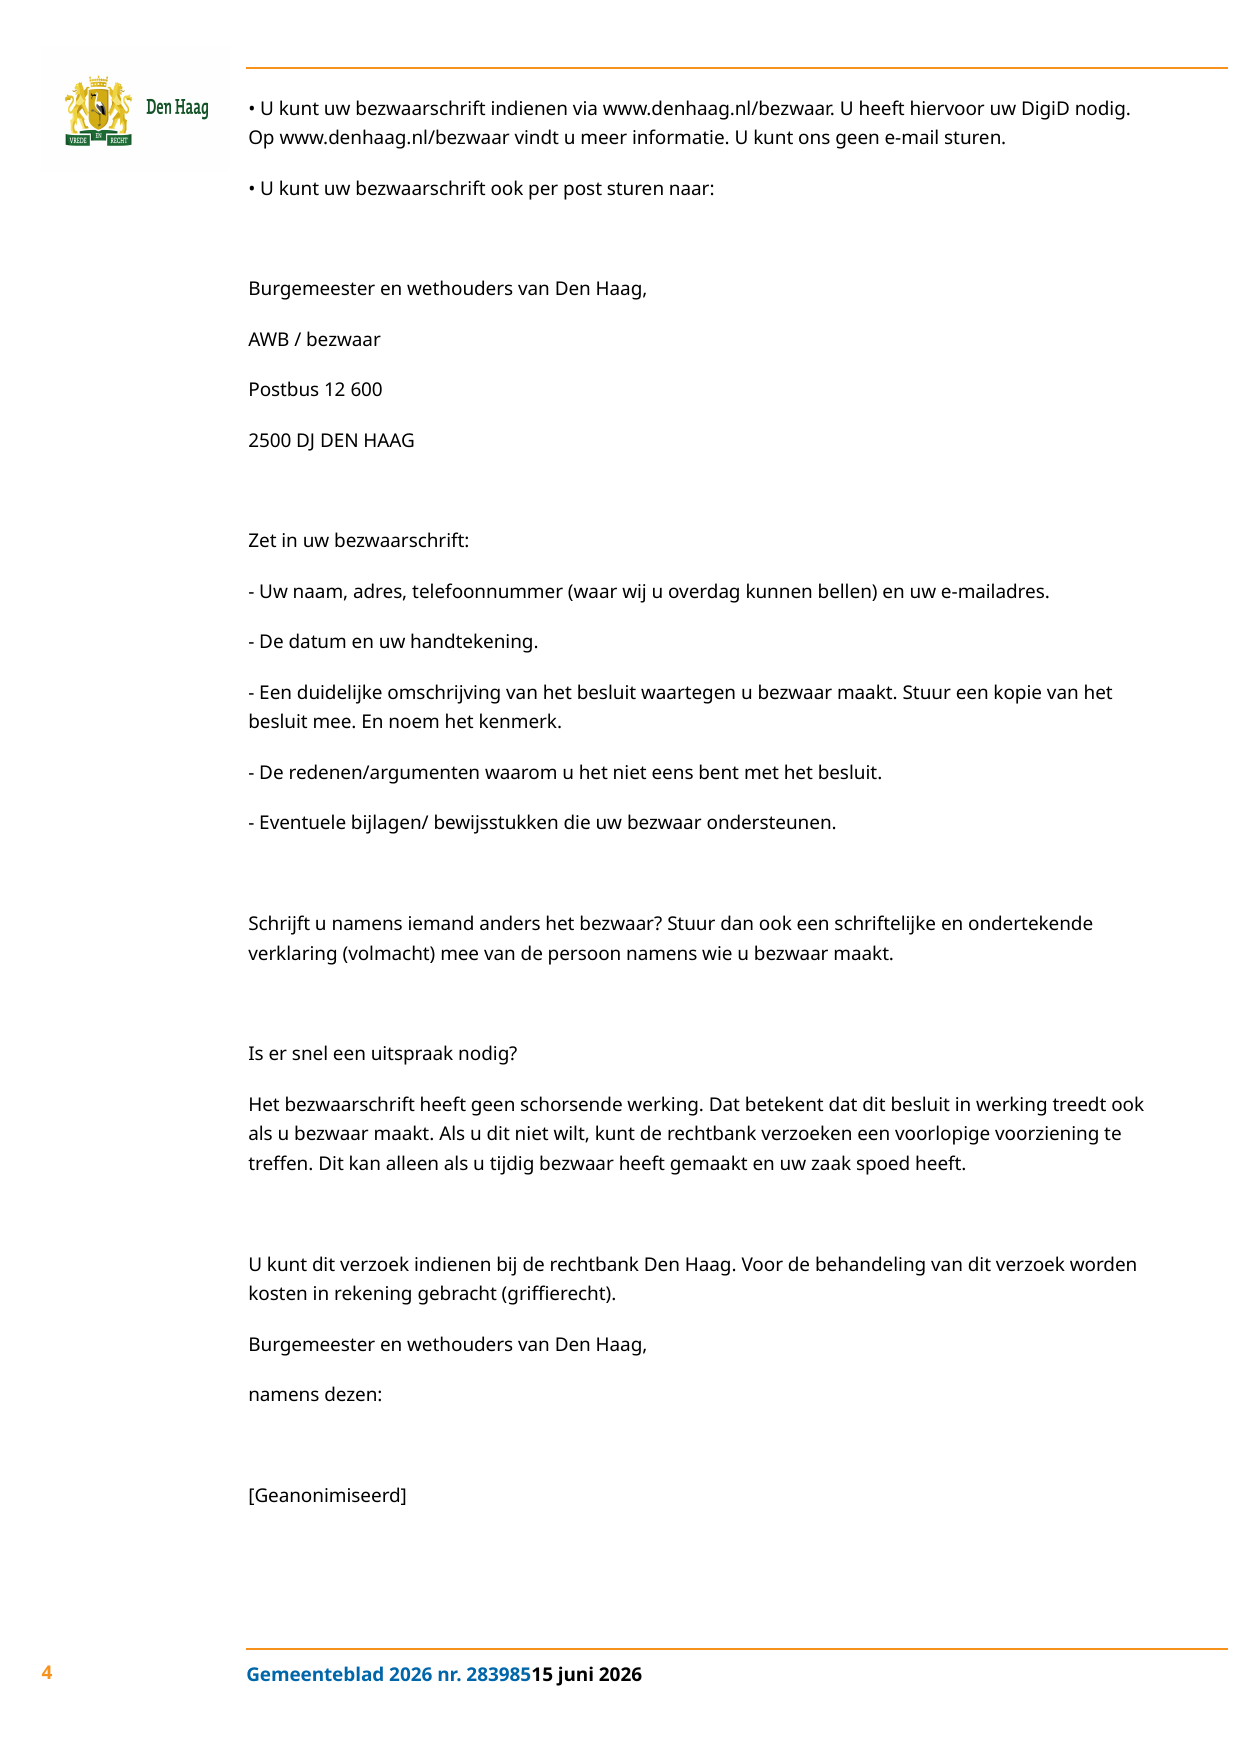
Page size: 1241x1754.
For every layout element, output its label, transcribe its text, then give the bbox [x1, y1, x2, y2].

picture [41, 47, 231, 172]
text - Een duidelijke omschrijving van het besluit waartegen u bezwaar maakt. Stuur een kopie van het besluit mee. En noem het kenmerk. [248, 679, 1152, 734]
text Is er snel een uitspraak nodig? [248, 1041, 1152, 1066]
text - Eventuele bijlagen/ bewijsstukken die uw bezwaar ondersteunen. [248, 809, 1152, 835]
text U kunt dit verzoek indienen bij de rechtbank Den Haag. Voor de behandeling van dit verzoek worden kosten in rekening gebracht (griffierecht). [248, 1251, 1152, 1306]
text Burgemeester en wethouders van Den Haag, [248, 276, 1152, 301]
text Burgemeester en wethouders van Den Haag, [248, 1331, 1152, 1357]
text [Geanonimiseerd] [248, 1482, 1152, 1508]
text - De datum en uw handtekening. [248, 628, 1152, 654]
text - Uw naam, adres, telefoonnummer (waar wij u overdag kunnen bellen) en uw e-mailadres. [248, 578, 1152, 604]
text namens dezen: [248, 1381, 1152, 1407]
text • U kunt uw bezwaarschrift ook per post sturen naar: [248, 175, 1152, 201]
text 2500 DJ DEN HAAG [248, 427, 1152, 453]
text • U kunt uw bezwaarschrift indienen via www.denhaag.nl/bezwaar. U heeft hiervoor uw DigiD nodig. Op www.denhaag.nl/bezwaar vindt u meer informatie. U kunt ons geen e-mail sturen. [248, 95, 1152, 150]
text Het bezwaarschrift heeft geen schorsende werking. Dat betekent dat dit besluit in werking treedt ook als u bezwaar maakt. Als u dit niet wilt, kunt de rechtbank verzoeken een voorlopige voorziening te treffen. Dit kan alleen als u tijdig bezwaar heeft gemaakt en uw zaak spoed heeft. [248, 1091, 1152, 1176]
text AWB / bezwaar [248, 326, 1152, 352]
text Zet in uw bezwaarschrift: [248, 528, 1152, 553]
text - De redenen/argumenten waarom u het niet eens bent met het besluit. [248, 759, 1152, 785]
text Schrijft u namens iemand anders het bezwaar? Stuur dan ook een schriftelijke en ondertekende verklaring (volmacht) mee van de persoon namens wie u bezwaar maakt. [248, 910, 1152, 966]
text Postbus 12 600 [248, 376, 1152, 402]
